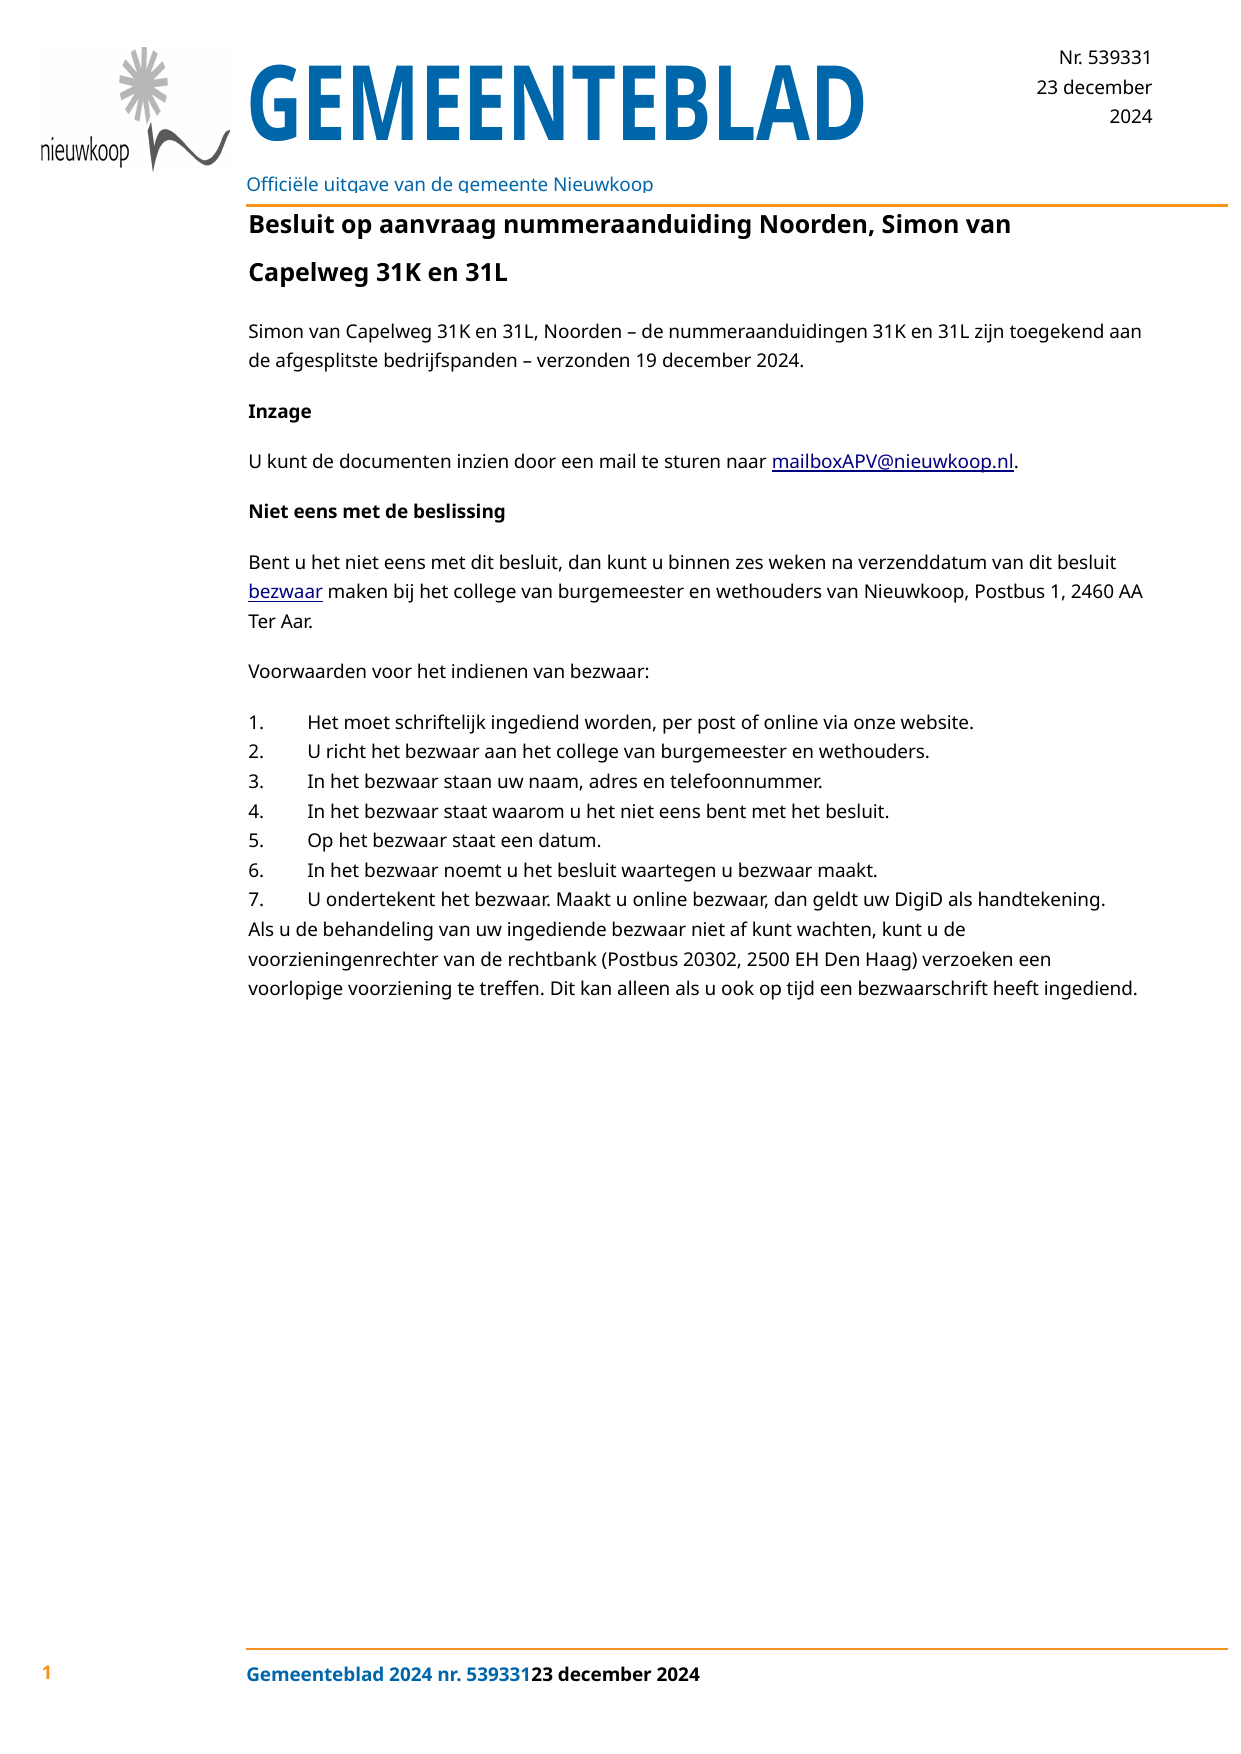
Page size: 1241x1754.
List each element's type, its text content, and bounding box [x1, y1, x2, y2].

list U richt het bezwaar aan het college van burgemeester en wethouders. [248, 739, 1152, 764]
list In het bezwaar staan uw naam, adres en telefoonnummer. [248, 768, 1152, 794]
list In het bezwaar staat waarom u het niet eens bent met het besluit. [248, 798, 1152, 824]
text Niet eens met de beslissing [248, 499, 1152, 524]
text Simon van Capelweg 31K en 31L, Noorden – de nummeraanduidingen 31K en 31L zijn toegekend aan de afgesplitste bedrijfspanden – verzonden 19 december 2024. [248, 318, 1152, 373]
text Voorwaarden voor het indienen van bezwaar: [248, 659, 1152, 684]
text Inzage [248, 398, 1152, 424]
text Als u de behandeling van uw ingediende bezwaar niet af kunt wachten, kunt u de voorzieningenrechter van de rechtbank (Postbus 20302, 2500 EH Den Haag) verzoeken een voorlopige voorziening te treffen. Dit kan alleen als u ook op tijd een bezwaarschrift heeft ingediend. [248, 916, 1152, 1001]
text U kunt de documenten inzien door een mail te sturen naar mailboxAPV@nieuwkoop.nl. [248, 448, 1152, 474]
list In het bezwaar noemt u het besluit waartegen u bezwaar maakt. [248, 857, 1152, 883]
list U ondertekent het bezwaar. Maakt u online bezwaar, dan geldt uw DigiD als handtekening. [248, 887, 1152, 912]
list Het moet schriftelijk ingediend worden, per post of online via onze website. [248, 709, 1152, 735]
picture [41, 47, 231, 172]
text Bent u het niet eens met dit besluit, dan kunt u binnen zes weken na verzenddatum van dit besluit bezwaar maken bij het college van burgemeester en wethouders van Nieuwkoop, Postbus 1, 2460 AA Ter Aar. [248, 549, 1152, 634]
list Op het bezwaar staat een datum. [248, 827, 1152, 853]
text Besluit op aanvraag nummeraanduiding Noorden, Simon van Capelweg 31K en 31L [248, 207, 1152, 288]
